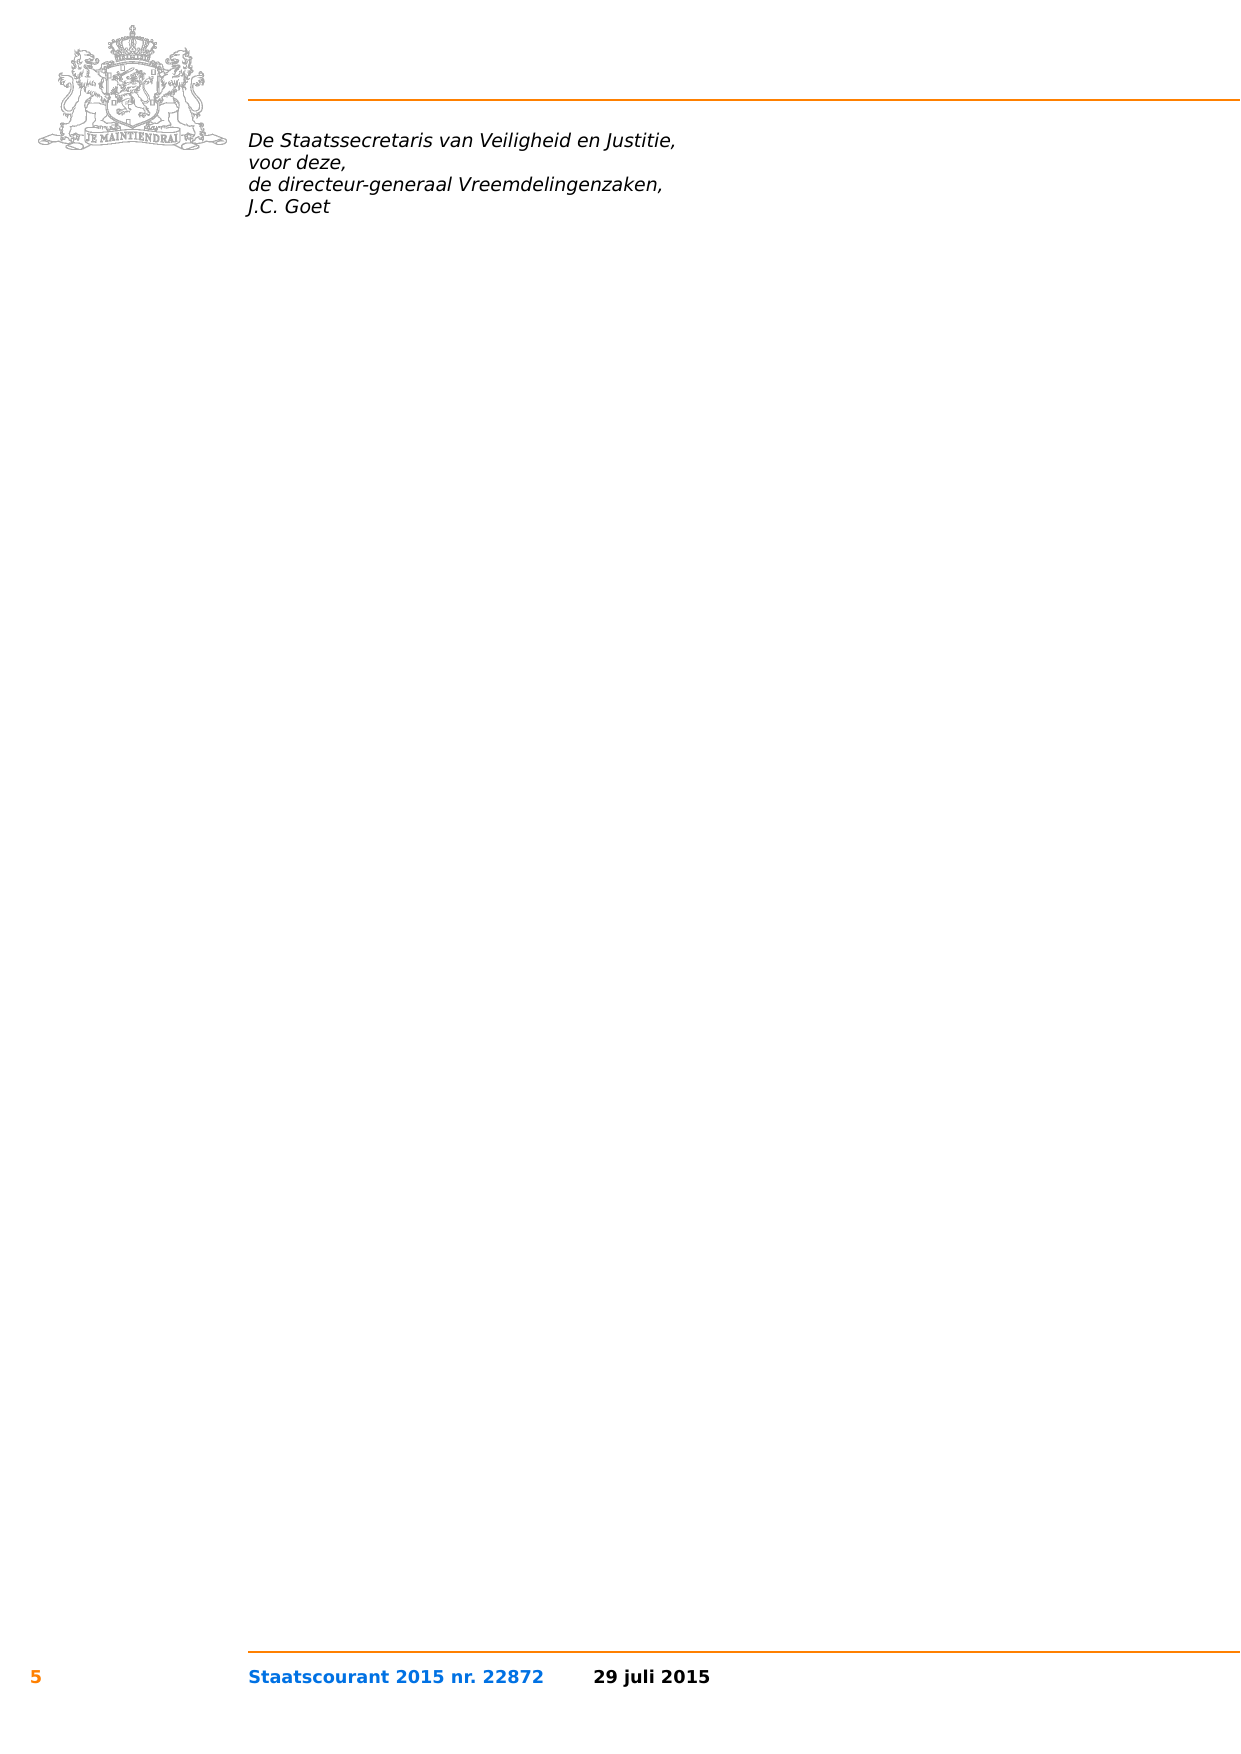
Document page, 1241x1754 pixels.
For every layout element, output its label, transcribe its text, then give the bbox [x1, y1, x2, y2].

text De Staatssecretaris van Veiligheid en Justitie, voor deze, de directeur-generaal Vreemdelingenzaken, J.C. Goet [248, 130, 1163, 218]
picture [38, 25, 227, 150]
